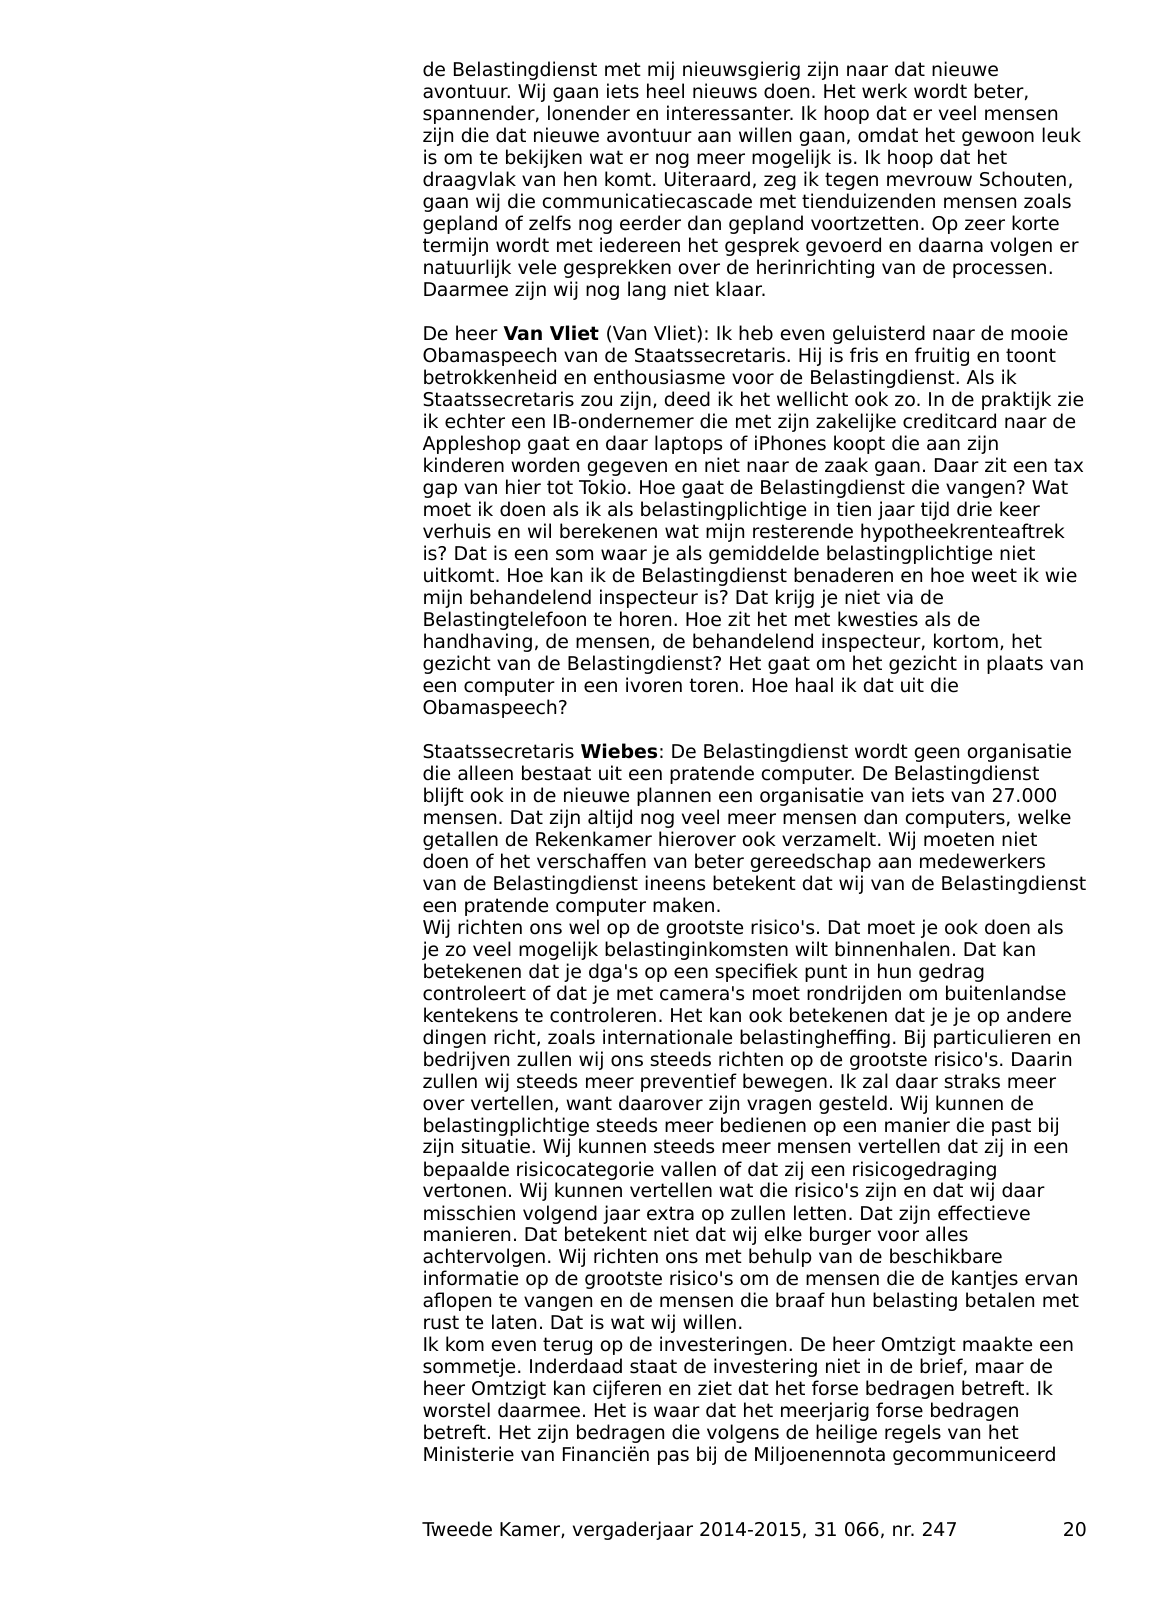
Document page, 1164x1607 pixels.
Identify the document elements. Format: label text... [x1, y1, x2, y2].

text Ik kom even terug op de investeringen. De heer Omtzigt maakte een sommetje. Inderdaad staat de investering niet in de brief, maar de heer Omtzigt kan cijferen en ziet dat het forse bedragen betreft. Ik worstel daarmee. Het is waar dat het meerjarig forse bedragen betreft. Het zijn bedragen die volgens de heilige regels van het Ministerie van Financiën pas bij de Miljoenennota gecommuniceerd [422, 1334, 1087, 1466]
text Staatssecretaris Wiebes: De Belastingdienst wordt geen organisatie die alleen bestaat uit een pratende computer. De Belastingdienst blijft ook in de nieuwe plannen een organisatie van iets van 27.000 mensen. Dat zijn altijd nog veel meer mensen dan computers, welke getallen de Rekenkamer hierover ook verzamelt. Wij moeten niet doen of het verschaffen van beter gereedschap aan medewerkers van de Belastingdienst ineens betekent dat wij van de Belastingdienst een pratende computer maken. [422, 741, 1087, 917]
text de Belastingdienst met mij nieuwsgierig zijn naar dat nieuwe avontuur. Wij gaan iets heel nieuws doen. Het werk wordt beter, spannender, lonender en interessanter. Ik hoop dat er veel mensen zijn die dat nieuwe avontuur aan willen gaan, omdat het gewoon leuk is om te bekijken wat er nog meer mogelijk is. Ik hoop dat het draagvlak van hen komt. Uiteraard, zeg ik tegen mevrouw Schouten, gaan wij die communicatiecascade met tienduizenden mensen zoals gepland of zelfs nog eerder dan gepland voortzetten. Op zeer korte termijn wordt met iedereen het gesprek gevoerd en daarna volgen er natuurlijk vele gesprekken over de herinrichting van de processen. Daarmee zijn wij nog lang niet klaar. [422, 59, 1087, 301]
text Wij richten ons wel op de grootste risico's. Dat moet je ook doen als je zo veel mogelijk belastinginkomsten wilt binnenhalen. Dat kan betekenen dat je dga's op een specifiek punt in hun gedrag controleert of dat je met camera's moet rondrijden om buitenlandse kentekens te controleren. Het kan ook betekenen dat je je op andere dingen richt, zoals internationale belastingheffing. Bij particulieren en bedrijven zullen wij ons steeds richten op de grootste risico's. Daarin zullen wij steeds meer preventief bewegen. Ik zal daar straks meer over vertellen, want daarover zijn vragen gesteld. Wij kunnen de belastingplichtige steeds meer bedienen op een manier die past bij zijn situatie. Wij kunnen steeds meer mensen vertellen dat zij in een bepaalde risicocategorie vallen of dat zij een risicogedraging vertonen. Wij kunnen vertellen wat die risico's zijn en dat wij daar misschien volgend jaar extra op zullen letten. Dat zijn effectieve manieren. Dat betekent niet dat wij elke burger voor alles achtervolgen. Wij richten ons met behulp van de beschikbare informatie op de grootste risico's om de mensen die de kantjes ervan aflopen te vangen en de mensen die braaf hun belasting betalen met rust te laten. Dat is wat wij willen. [422, 917, 1087, 1334]
text De heer Van Vliet (Van Vliet): Ik heb even geluisterd naar de mooie Obamaspeech van de Staatssecretaris. Hij is fris en fruitig en toont betrokkenheid en enthousiasme voor de Belastingdienst. Als ik Staatssecretaris zou zijn, deed ik het wellicht ook zo. In de praktijk zie ik echter een IB-ondernemer die met zijn zakelijke creditcard naar de Appleshop gaat en daar laptops of iPhones koopt die aan zijn kinderen worden gegeven en niet naar de zaak gaan. Daar zit een tax gap van hier tot Tokio. Hoe gaat de Belastingdienst die vangen? Wat moet ik doen als ik als belastingplichtige in tien jaar tijd drie keer verhuis en wil berekenen wat mijn resterende hypotheekrenteaftrek is? Dat is een som waar je als gemiddelde belastingplichtige niet uitkomt. Hoe kan ik de Belastingdienst benaderen en hoe weet ik wie mijn behandelend inspecteur is? Dat krijg je niet via de Belastingtelefoon te horen. Hoe zit het met kwesties als de handhaving, de mensen, de behandelend inspecteur, kortom, het gezicht van de Belastingdienst? Het gaat om het gezicht in plaats van een computer in een ivoren toren. Hoe haal ik dat uit die Obamaspeech? [422, 323, 1087, 719]
